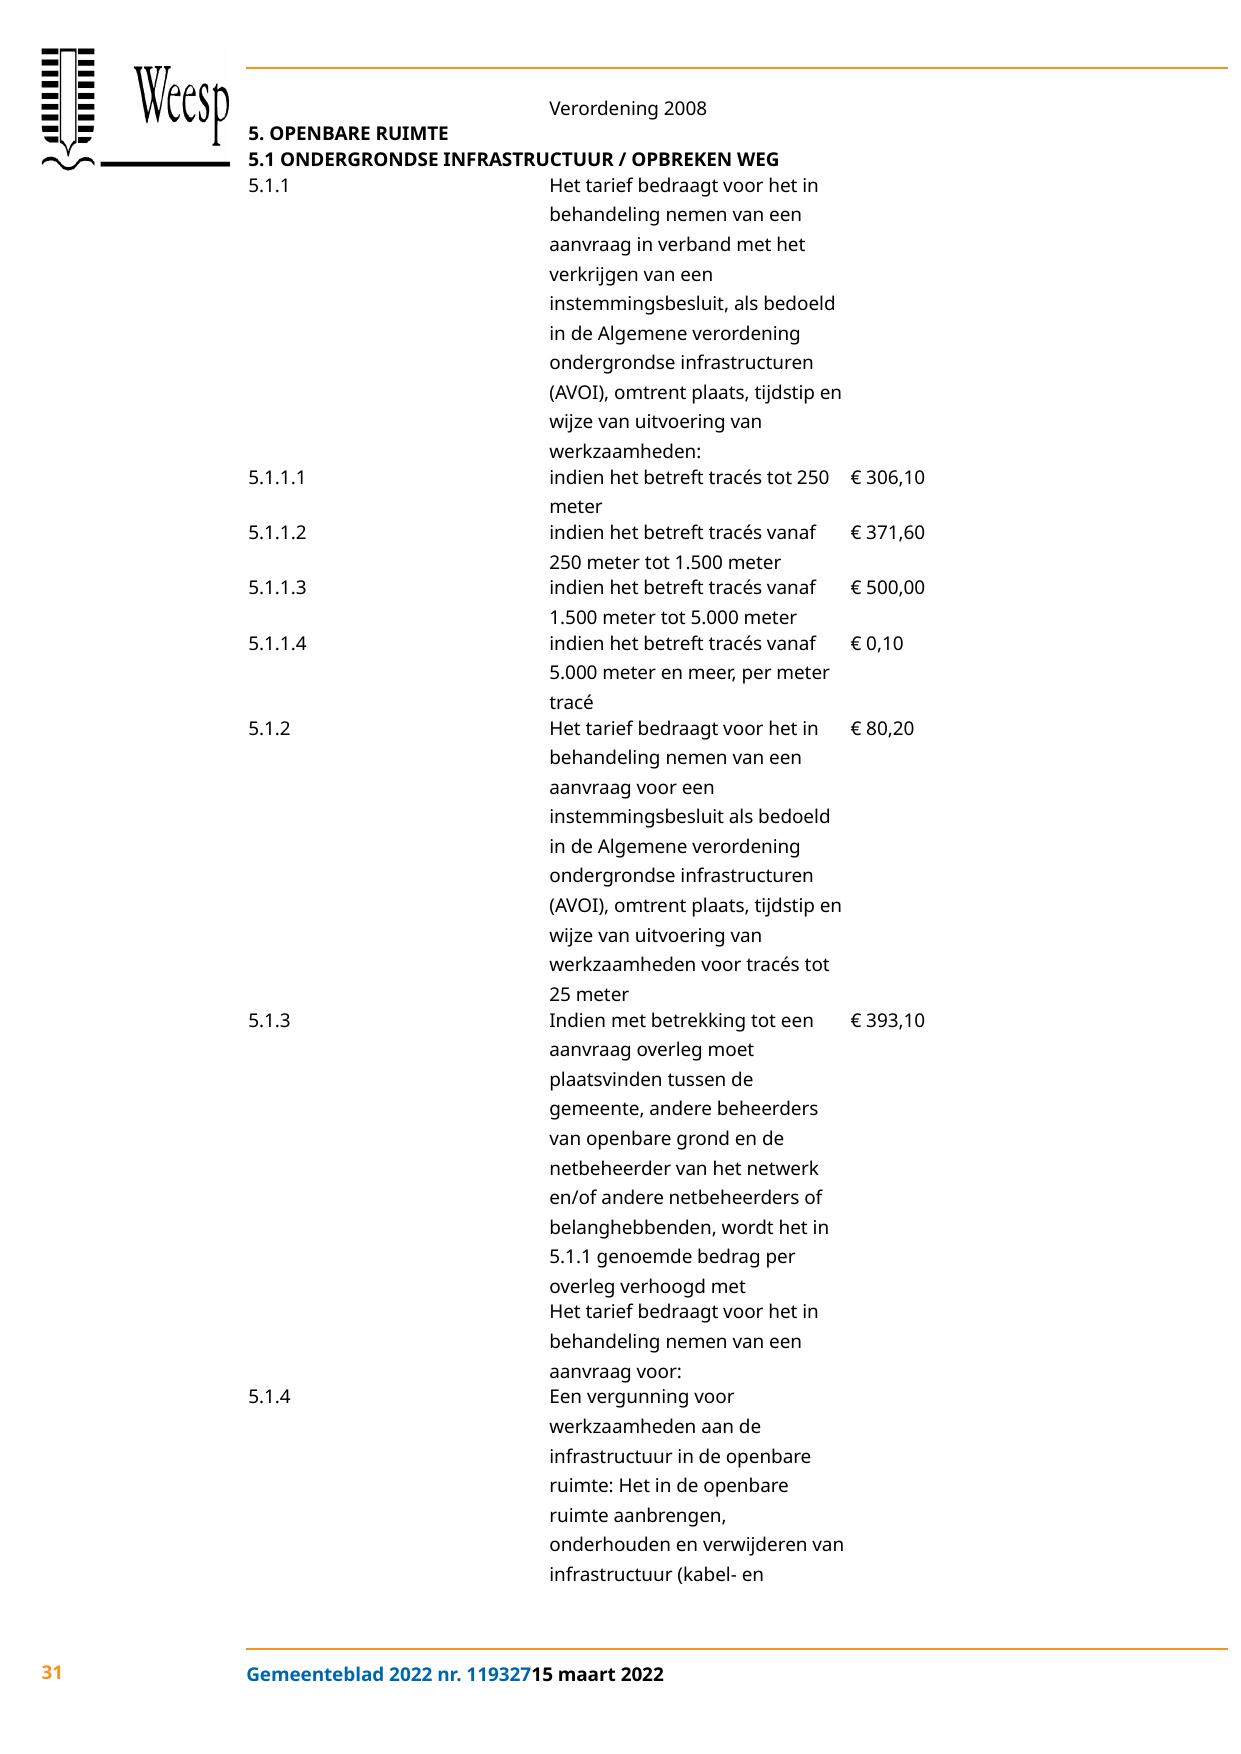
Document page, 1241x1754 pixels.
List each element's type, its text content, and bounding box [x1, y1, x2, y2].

table_cell [248, 1299, 549, 1384]
table_cell indien het betreft tracés vanaf 250 meter tot 1.500 meter [549, 519, 850, 574]
table_cell € 306,10 [850, 464, 1152, 519]
table_cell Het tarief bedraagt voor het in behandeling nemen van een aanvraag in verband met het verkrijgen van een instemmingsbesluit, als bedoeld in de Algemene verordening ondergrondse infrastructuren (AVOI), omtrent plaats, tijdstip en wijze van uitvoering van werkzaamheden: [549, 172, 850, 464]
table_cell 5.1.1.4 [248, 630, 549, 715]
table_cell 5.1.1 [248, 172, 549, 464]
table_cell Het tarief bedraagt voor het in behandeling nemen van een aanvraag voor: [549, 1299, 850, 1384]
table_cell Verordening 2008 [549, 95, 850, 121]
table_cell indien het betreft tracés tot 250 meter [549, 464, 850, 519]
picture [41, 47, 231, 172]
table_cell indien het betreft tracés vanaf 1.500 meter tot 5.000 meter [549, 575, 850, 630]
table_cell € 500,00 [850, 575, 1152, 630]
table_cell Een vergunning voor werkzaamheden aan de infrastructuur in de openbare ruimte: Het in de openbare ruimte aanbrengen, onderhouden en verwijderen van infrastructuur (kabel- en [549, 1384, 850, 1587]
table_cell 5.1 ONDERGRONDSE INFRASTRUCTUUR / OPBREKEN WEG [248, 146, 850, 172]
table_cell € 393,10 [850, 1007, 1152, 1299]
table_cell 5.1.2 [248, 715, 549, 1007]
table_cell [850, 172, 1152, 464]
table_cell € 0,10 [850, 630, 1152, 715]
table_cell [850, 1384, 1152, 1587]
table_cell 5.1.1.2 [248, 519, 549, 574]
table_cell 5. OPENBARE RUIMTE [248, 121, 850, 146]
table_cell 5.1.1.3 [248, 575, 549, 630]
table_cell € 371,60 [850, 519, 1152, 574]
table_cell 5.1.3 [248, 1007, 549, 1299]
table_cell [850, 146, 1152, 172]
table_cell 5.1.1.1 [248, 464, 549, 519]
table_cell 5.1.4 [248, 1384, 549, 1587]
table_cell [850, 121, 1152, 146]
table_cell Het tarief bedraagt voor het in behandeling nemen van een aanvraag voor een instemmingsbesluit als bedoeld in de Algemene verordening ondergrondse infrastructuren (AVOI), omtrent plaats, tijdstip en wijze van uitvoering van werkzaamheden voor tracés tot 25 meter [549, 715, 850, 1007]
table_cell Indien met betrekking tot een aanvraag overleg moet plaatsvinden tussen de gemeente, andere beheerders van openbare grond en de netbeheerder van het netwerk en/of andere netbeheerders of belanghebbenden, wordt het in 5.1.1 genoemde bedrag per overleg verhoogd met [549, 1007, 850, 1299]
table_cell [850, 95, 1152, 121]
table_cell € 80,20 [850, 715, 1152, 1007]
table_cell [850, 1299, 1152, 1384]
table_cell indien het betreft tracés vanaf 5.000 meter en meer, per meter tracé [549, 630, 850, 715]
table_cell [248, 95, 549, 121]
